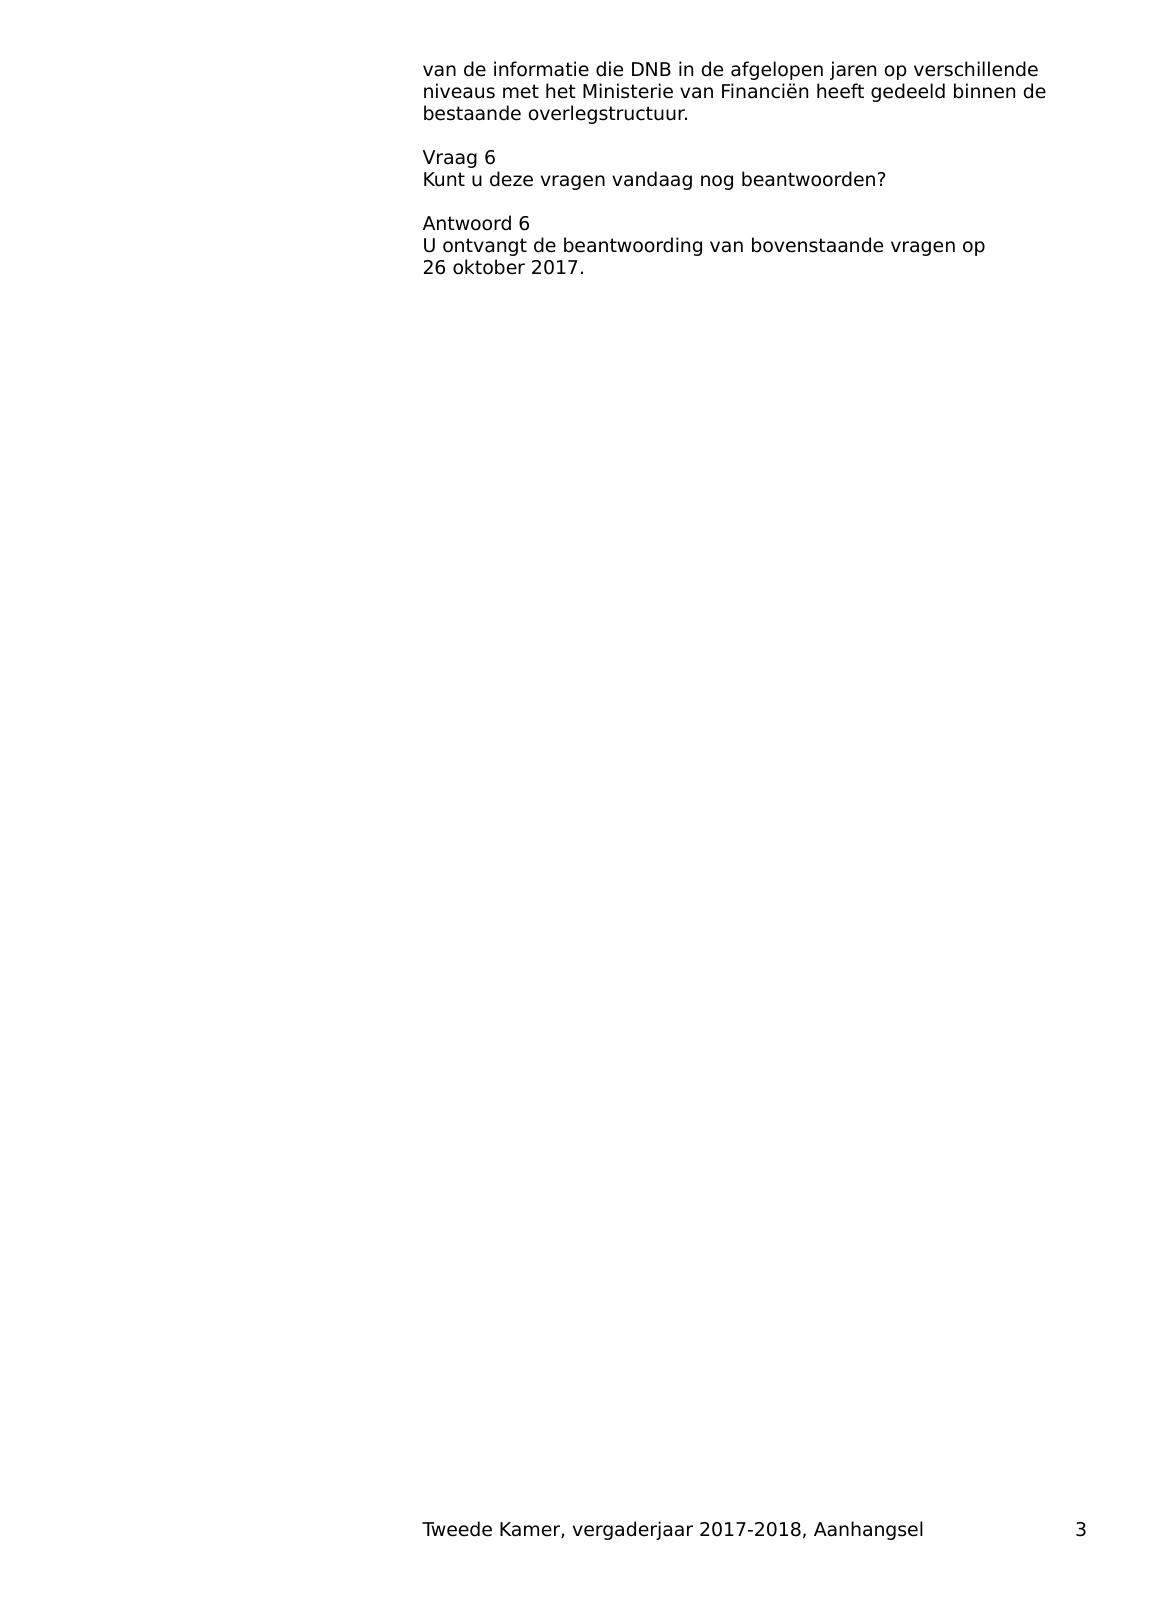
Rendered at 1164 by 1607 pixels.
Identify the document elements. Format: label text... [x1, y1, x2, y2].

text Kunt u deze vragen vandaag nog beantwoorden? [422, 169, 1087, 191]
text Vraag 6 [422, 147, 1087, 169]
text U ontvangt de beantwoording van bovenstaande vragen op 26 oktober 2017. [422, 235, 1087, 279]
text Antwoord 6 [422, 213, 1087, 235]
text van de informatie die DNB in de afgelopen jaren op verschillende niveaus met het Ministerie van Financiën heeft gedeeld binnen de bestaande overlegstructuur. [422, 59, 1087, 125]
